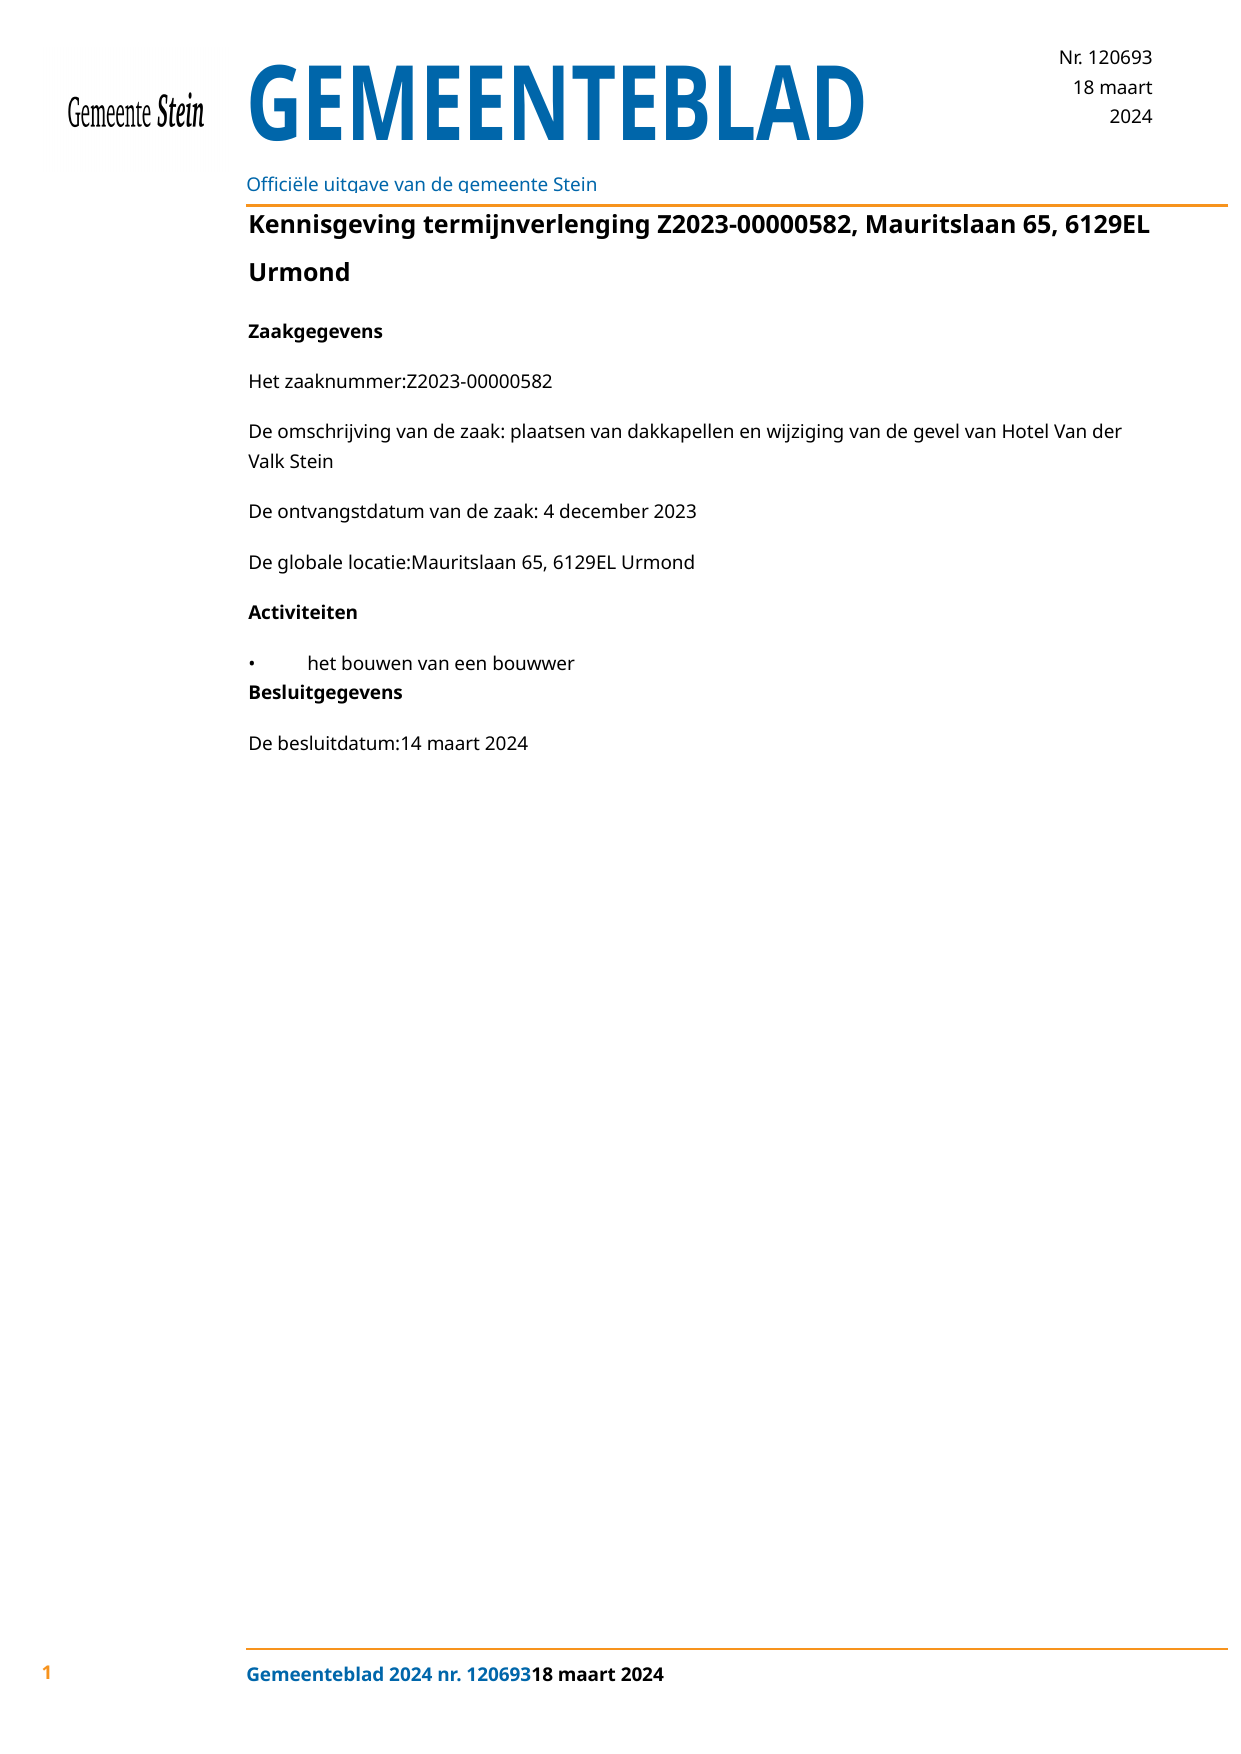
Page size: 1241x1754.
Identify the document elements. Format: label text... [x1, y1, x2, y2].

text Besluitgegevens [248, 679, 1152, 705]
text De besluitdatum:14 maart 2024 [248, 730, 1152, 756]
text Activiteiten [248, 599, 1152, 625]
text De ontvangstdatum van de zaak: 4 december 2023 [248, 499, 1152, 524]
picture [41, 47, 231, 172]
text De globale locatie:Mauritslaan 65, 6129EL Urmond [248, 549, 1152, 575]
text Zaakgegevens [248, 318, 1152, 344]
list het bouwen van een bouwwer [248, 650, 1152, 676]
text De omschrijving van de zaak: plaatsen van dakkapellen en wijziging van de gevel van Hotel Van der Valk Stein [248, 419, 1152, 474]
text Het zaaknummer:Z2023-00000582 [248, 368, 1152, 394]
text Kennisgeving termijnverlenging Z2023-00000582, Mauritslaan 65, 6129EL Urmond [248, 207, 1152, 288]
